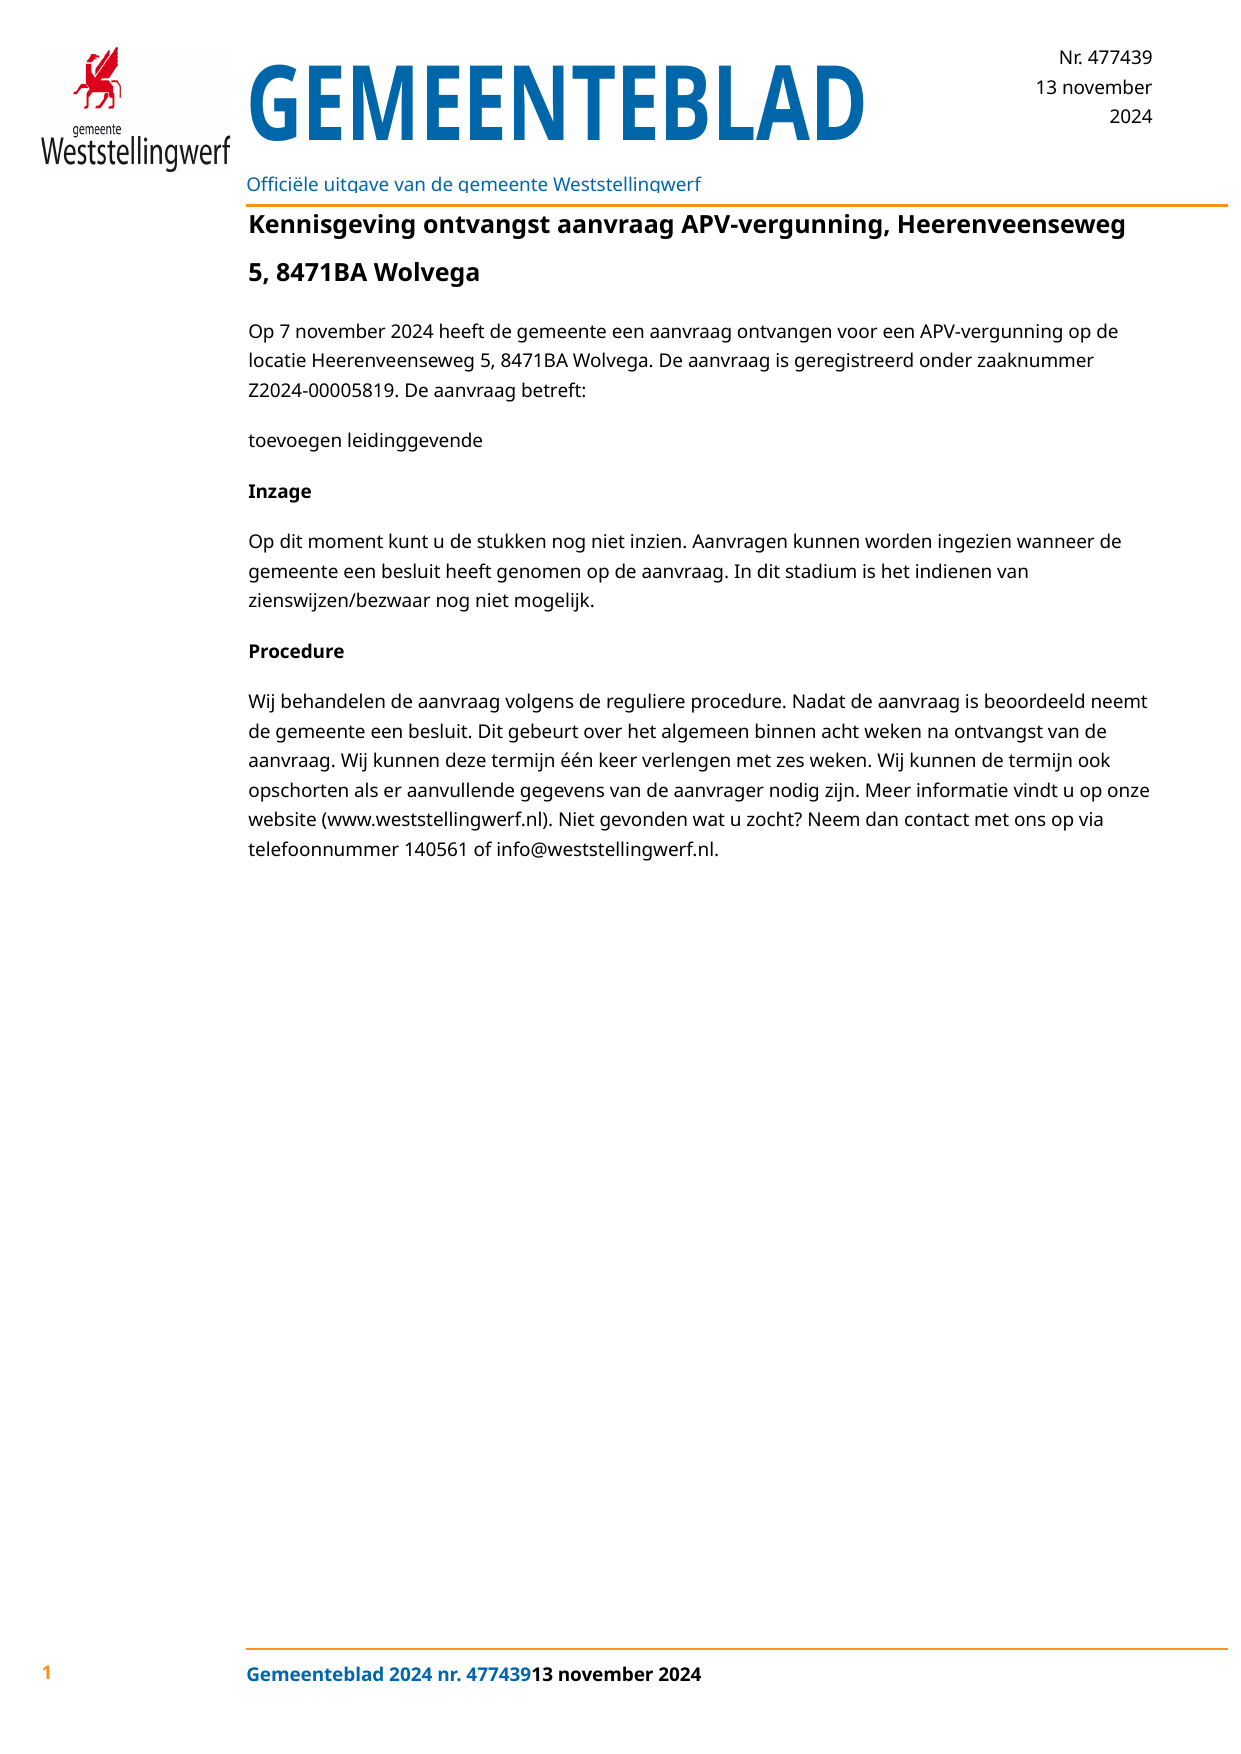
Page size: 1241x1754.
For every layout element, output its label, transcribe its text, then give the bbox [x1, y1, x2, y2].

text Op dit moment kunt u de stukken nog niet inzien. Aanvragen kunnen worden ingezien wanneer de gemeente een besluit heeft genomen op de aanvraag. In dit stadium is het indienen van zienswijzen/bezwaar nog niet mogelijk. [248, 528, 1152, 613]
picture [41, 47, 231, 172]
text Kennisgeving ontvangst aanvraag APV-vergunning, Heerenveenseweg 5, 8471BA Wolvega [248, 207, 1152, 288]
text Inzage [248, 478, 1152, 504]
text toevoegen leidinggevende [248, 427, 1152, 453]
text Procedure [248, 638, 1152, 664]
text Op 7 november 2024 heeft de gemeente een aanvraag ontvangen voor een APV-vergunning op de locatie Heerenveenseweg 5, 8471BA Wolvega. De aanvraag is geregistreerd onder zaaknummer Z2024-00005819. De aanvraag betreft: [248, 318, 1152, 403]
text Wij behandelen de aanvraag volgens de reguliere procedure. Nadat de aanvraag is beoordeeld neemt de gemeente een besluit. Dit gebeurt over het algemeen binnen acht weken na ontvangst van de aanvraag. Wij kunnen deze termijn één keer verlengen met zes weken. Wij kunnen de termijn ook opschorten als er aanvullende gegevens van de aanvrager nodig zijn. Meer informatie vindt u op onze website (www.weststellingwerf.nl). Niet gevonden wat u zocht? Neem dan contact met ons op via telefoonnummer 140561 of info@weststellingwerf.nl. [248, 688, 1152, 862]
